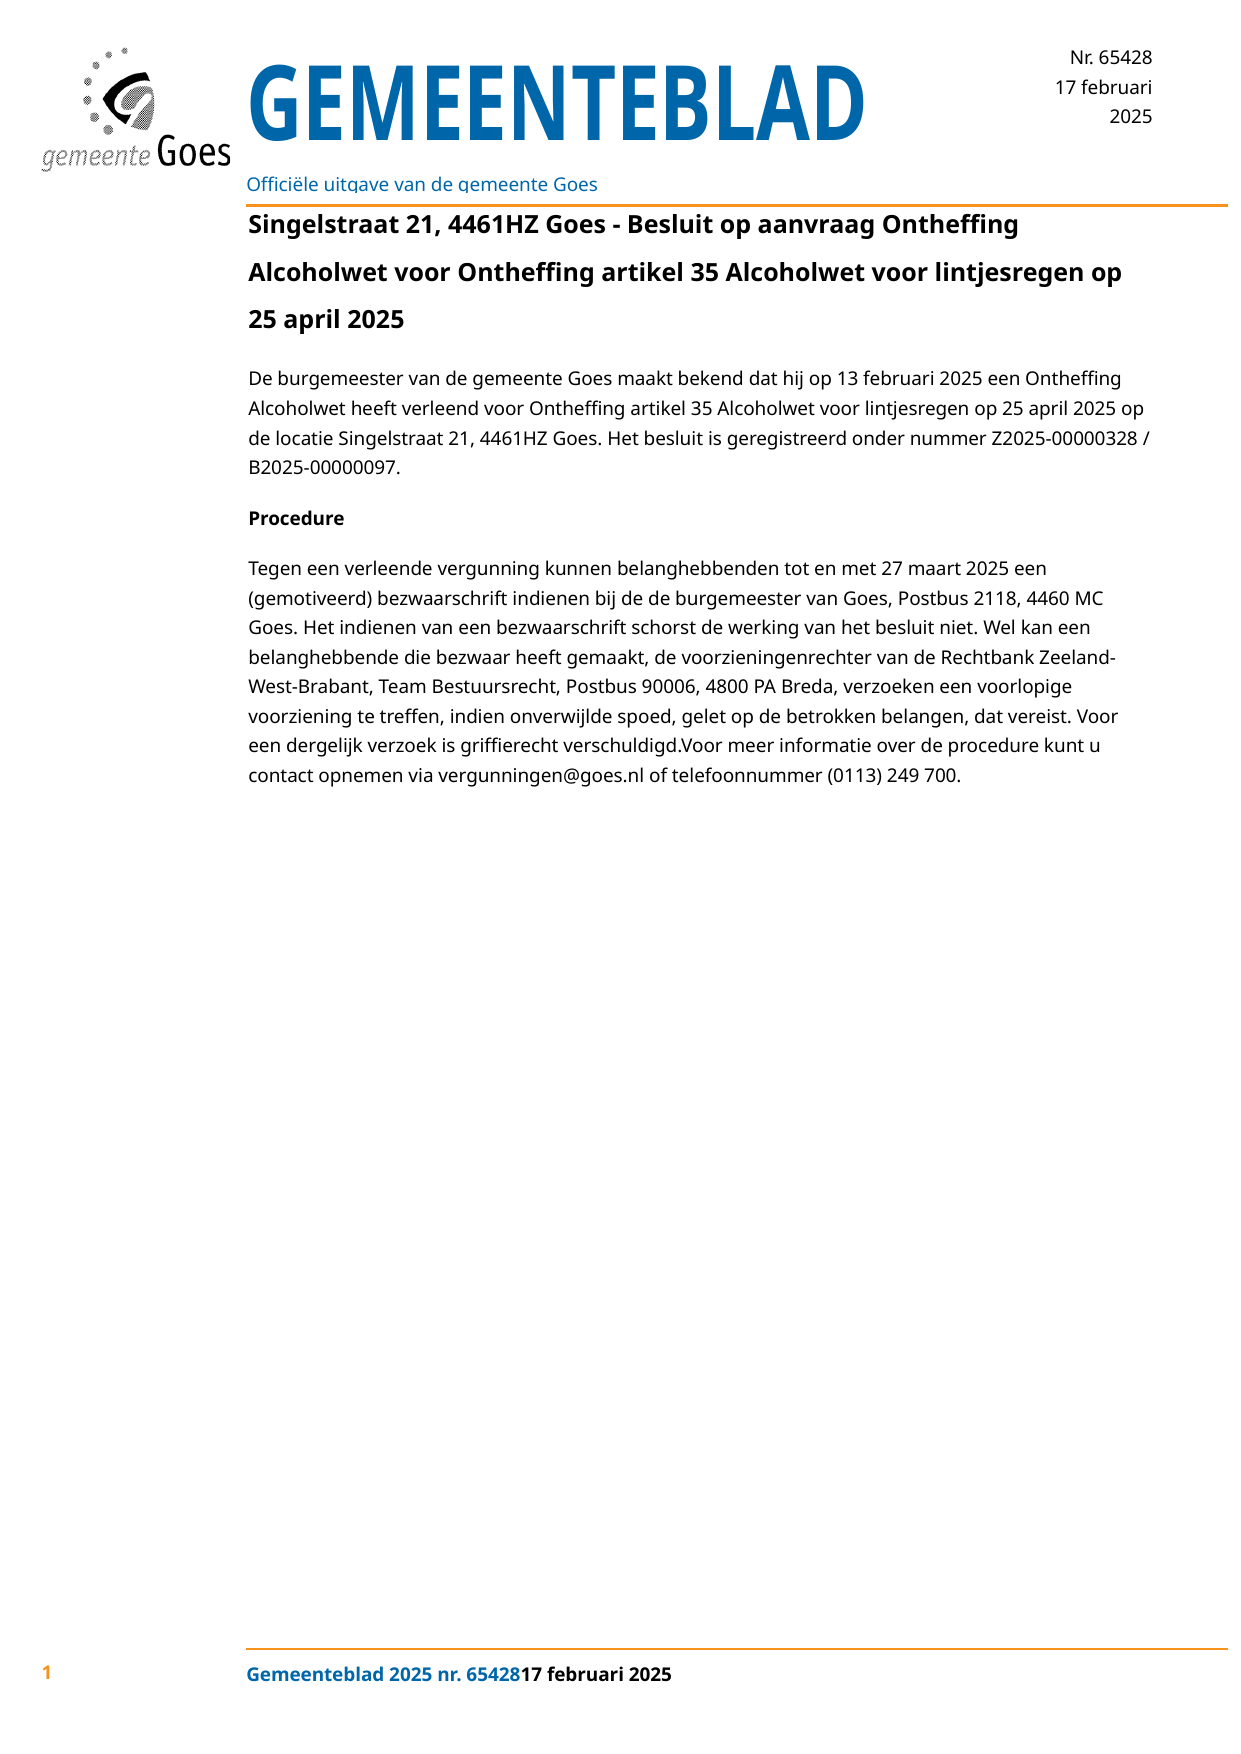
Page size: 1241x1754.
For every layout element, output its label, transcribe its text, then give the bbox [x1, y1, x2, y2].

picture [41, 47, 231, 172]
text Tegen een verleende vergunning kunnen belanghebbenden tot en met 27 maart 2025 een (gemotiveerd) bezwaarschrift indienen bij de de burgemeester van Goes, Postbus 2118, 4460 MC Goes. Het indienen van een bezwaarschrift schorst de werking van het besluit niet. Wel kan een belanghebbende die bezwaar heeft gemaakt, de voorzieningenrechter van de Rechtbank Zeeland-West-Brabant, Team Bestuursrecht, Postbus 90006, 4800 PA Breda, verzoeken een voorlopige voorziening te treffen, indien onverwijlde spoed, gelet op de betrokken belangen, dat vereist. Voor een dergelijk verzoek is griffierecht verschuldigd.Voor meer informatie over de procedure kunt u contact opnemen via vergunningen@goes.nl of telefoonnummer (0113) 249 700. [248, 555, 1152, 788]
text Procedure [248, 505, 1152, 530]
text De burgemeester van de gemeente Goes maakt bekend dat hij op 13 februari 2025 een Ontheffing Alcoholwet heeft verleend voor Ontheffing artikel 35 Alcoholwet voor lintjesregen op 25 april 2025 op de locatie Singelstraat 21, 4461HZ Goes. Het besluit is geregistreerd onder nummer Z2025-00000328 / B2025-00000097. [248, 366, 1152, 480]
text Singelstraat 21, 4461HZ Goes - Besluit op aanvraag Ontheffing Alcoholwet voor Ontheffing artikel 35 Alcoholwet voor lintjesregen op 25 april 2025 [248, 207, 1152, 336]
